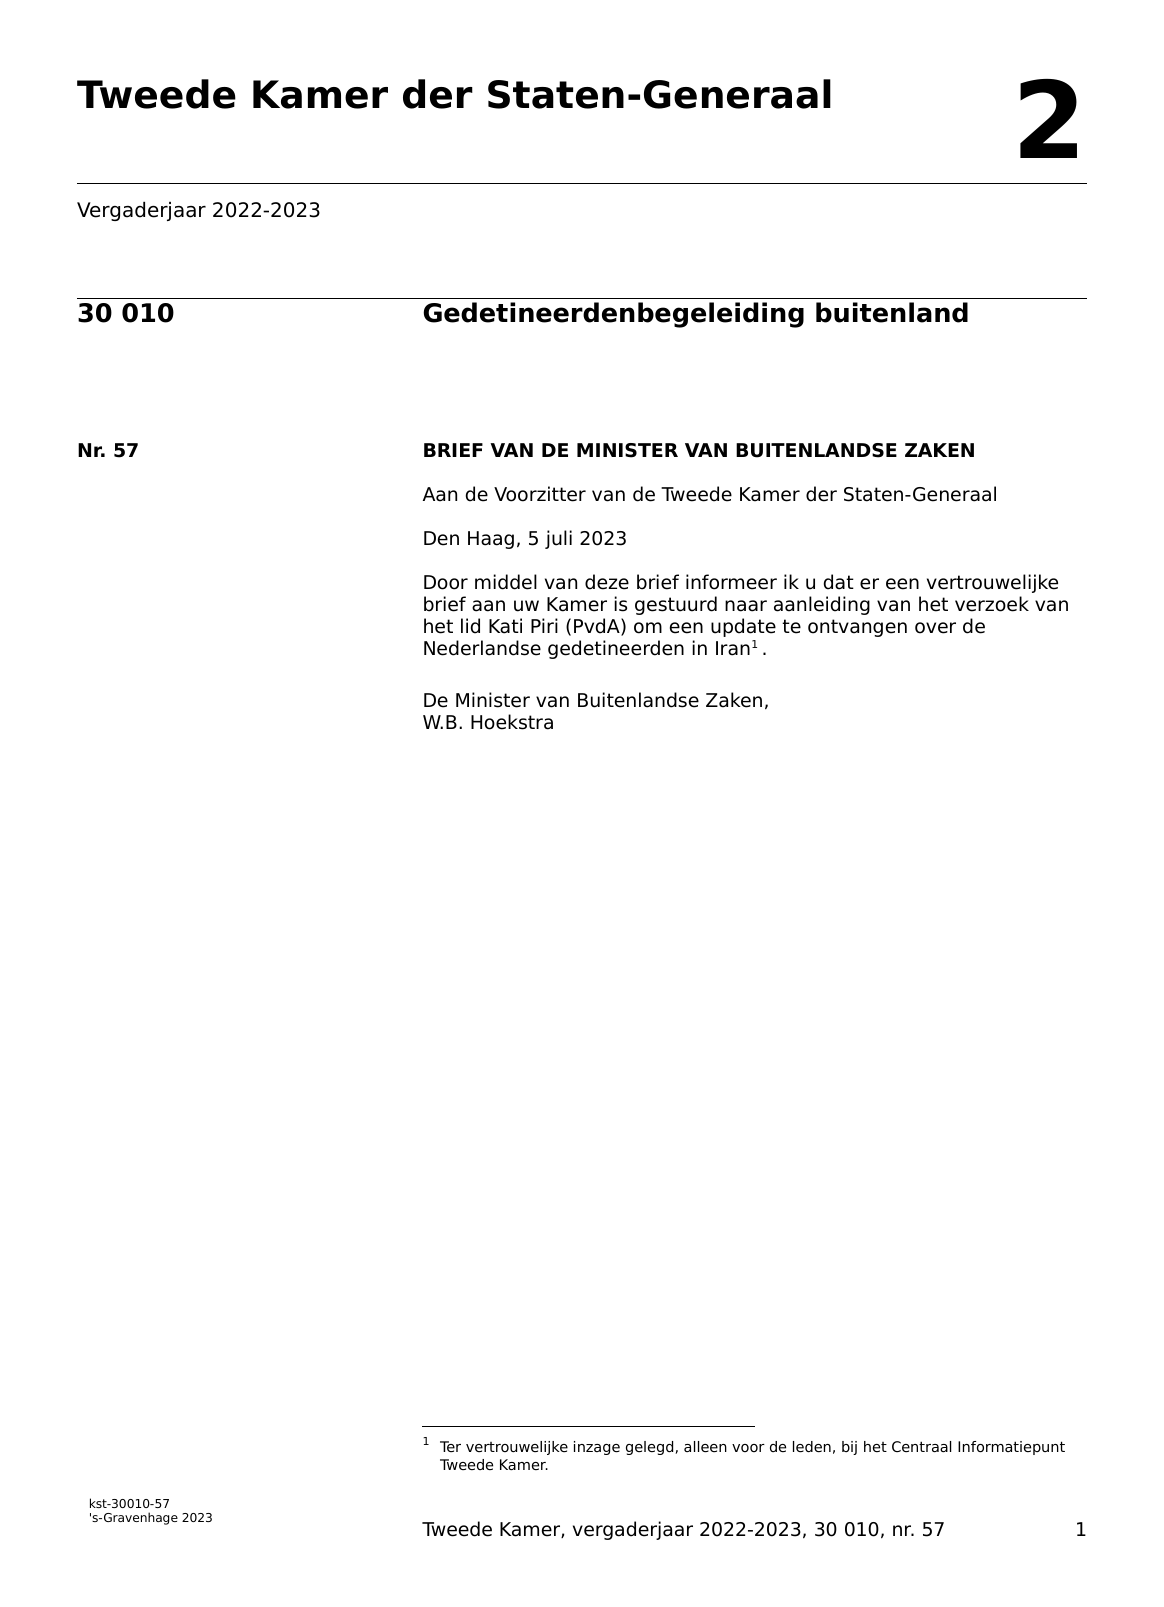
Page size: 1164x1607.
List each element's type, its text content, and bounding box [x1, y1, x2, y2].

text 's-Gravenhage 2023 [88, 1511, 323, 1525]
subtitle 30 010 Gedetineerdenbegeleiding buitenland [77, 299, 1087, 329]
table_header Tweede Kamer der Staten-Generaal [77, 59, 886, 183]
text Aan de Voorzitter van de Tweede Kamer der Staten-Generaal [422, 484, 1087, 506]
table_header 2 [886, 59, 1087, 183]
text Den Haag, 5 juli 2023 [422, 528, 1087, 550]
text kst-30010-57 [88, 1497, 323, 1511]
text Ter vertrouwelijke inzage gelegd, alleen voor de leden, bij het Centraal Informatiepunt Tweede Kamer. [422, 1435, 1087, 1474]
text Door middel van deze brief informeer ik u dat er een vertrouwelijke brief aan uw Kamer is gestuurd naar aanleiding van het verzoek van het lid Kati Piri (PvdA) om een update te ontvangen over de Nederlandse gedetineerden in Iran. [422, 572, 1087, 660]
text De Minister van Buitenlandse Zaken, W.B. Hoekstra [422, 690, 1087, 734]
subtitle Nr. 57 BRIEF VAN DE MINISTER VAN BUITENLANDSE ZAKEN [77, 440, 1087, 462]
table_cell Vergaderjaar 2022-2023 [77, 184, 1087, 298]
